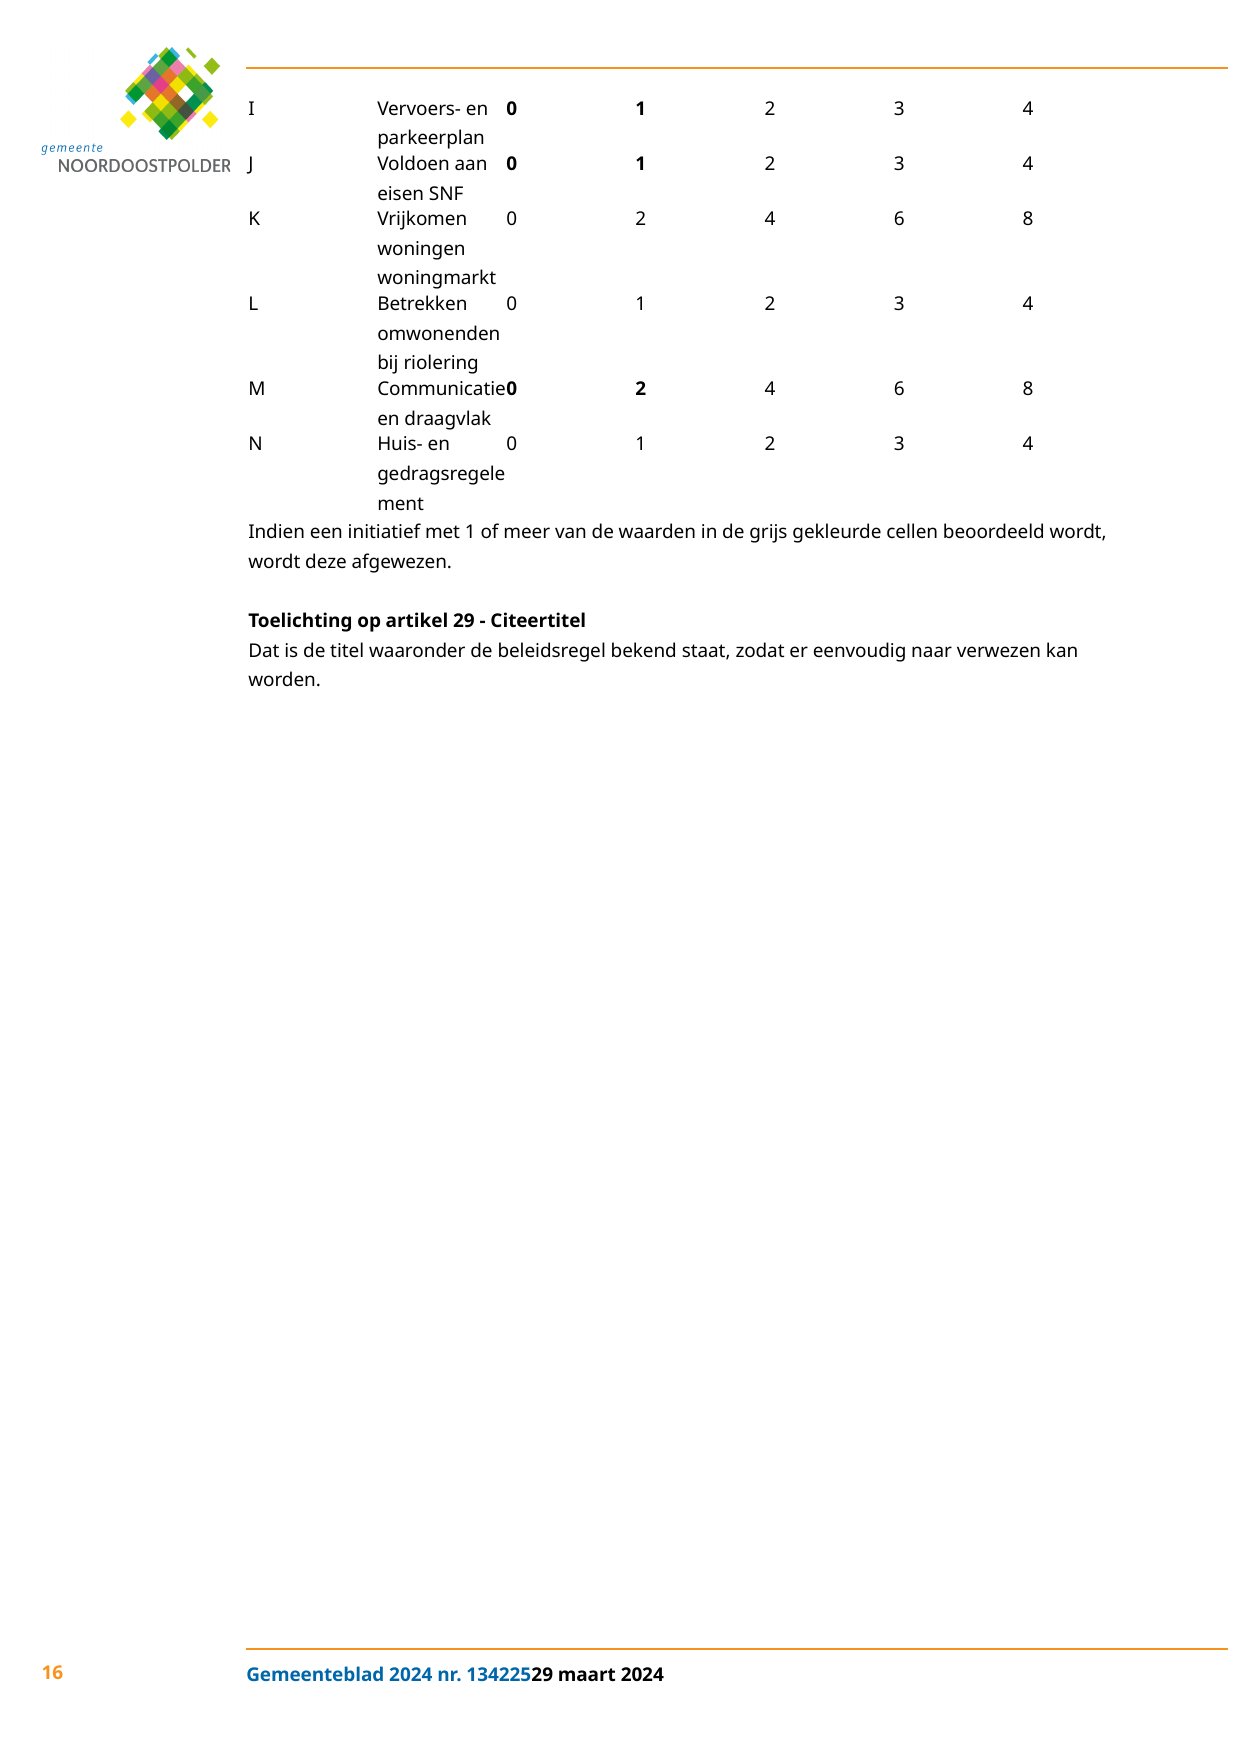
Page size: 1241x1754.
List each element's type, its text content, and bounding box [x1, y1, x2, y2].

table_cell 4 [1023, 290, 1152, 375]
table_cell 0 [506, 431, 635, 515]
table_cell 1 [635, 290, 764, 375]
text Toelichting op artikel 29 - Citeertitel [248, 607, 1152, 633]
table_cell 1 [635, 431, 764, 515]
table_cell 0 [506, 205, 635, 290]
table_cell 8 [1023, 205, 1152, 290]
table_cell 8 [1023, 375, 1152, 431]
table_cell Vervoers- en parkeerplan [377, 95, 506, 150]
table_cell Huis- en gedragsregelement [377, 431, 506, 515]
table_cell 3 [894, 290, 1022, 375]
table_cell 2 [764, 431, 893, 515]
table_cell 3 [894, 95, 1022, 150]
table_cell 0 [506, 95, 635, 150]
table_cell 2 [635, 205, 764, 290]
table_cell N [248, 431, 377, 515]
table_cell 2 [764, 150, 893, 205]
table_cell 0 [506, 375, 635, 431]
text Indien een initiatief met 1 of meer van de waarden in de grijs gekleurde cellen beoordeeld wordt, wordt deze afgewezen. [248, 519, 1152, 574]
table_cell 3 [894, 431, 1022, 515]
table_cell 0 [506, 290, 635, 375]
table_cell 2 [764, 95, 893, 150]
table_cell 4 [764, 375, 893, 431]
table_cell 4 [764, 205, 893, 290]
table_cell I [248, 95, 377, 150]
table_cell Betrekken omwonenden bij riolering [377, 290, 506, 375]
table_cell J [248, 150, 377, 205]
table_cell 1 [635, 95, 764, 150]
table_cell 6 [894, 375, 1022, 431]
table_cell 0 [506, 150, 635, 205]
table_cell 3 [894, 150, 1022, 205]
text Dat is de titel waaronder de beleidsregel bekend staat, zodat er eenvoudig naar verwezen kan worden. [248, 637, 1152, 692]
table_cell 1 [635, 150, 764, 205]
table_cell 2 [635, 375, 764, 431]
table_cell 4 [1023, 95, 1152, 150]
table_cell Vrijkomen woningen woningmarkt [377, 205, 506, 290]
table_cell 4 [1023, 150, 1152, 205]
table_cell 2 [764, 290, 893, 375]
table_cell Voldoen aan eisen SNF [377, 150, 506, 205]
table_cell 6 [894, 205, 1022, 290]
table_cell 4 [1023, 431, 1152, 515]
table_cell L [248, 290, 377, 375]
picture [41, 47, 231, 172]
table_cell Communicatie en draagvlak [377, 375, 506, 431]
table_cell M [248, 375, 377, 431]
table_cell K [248, 205, 377, 290]
